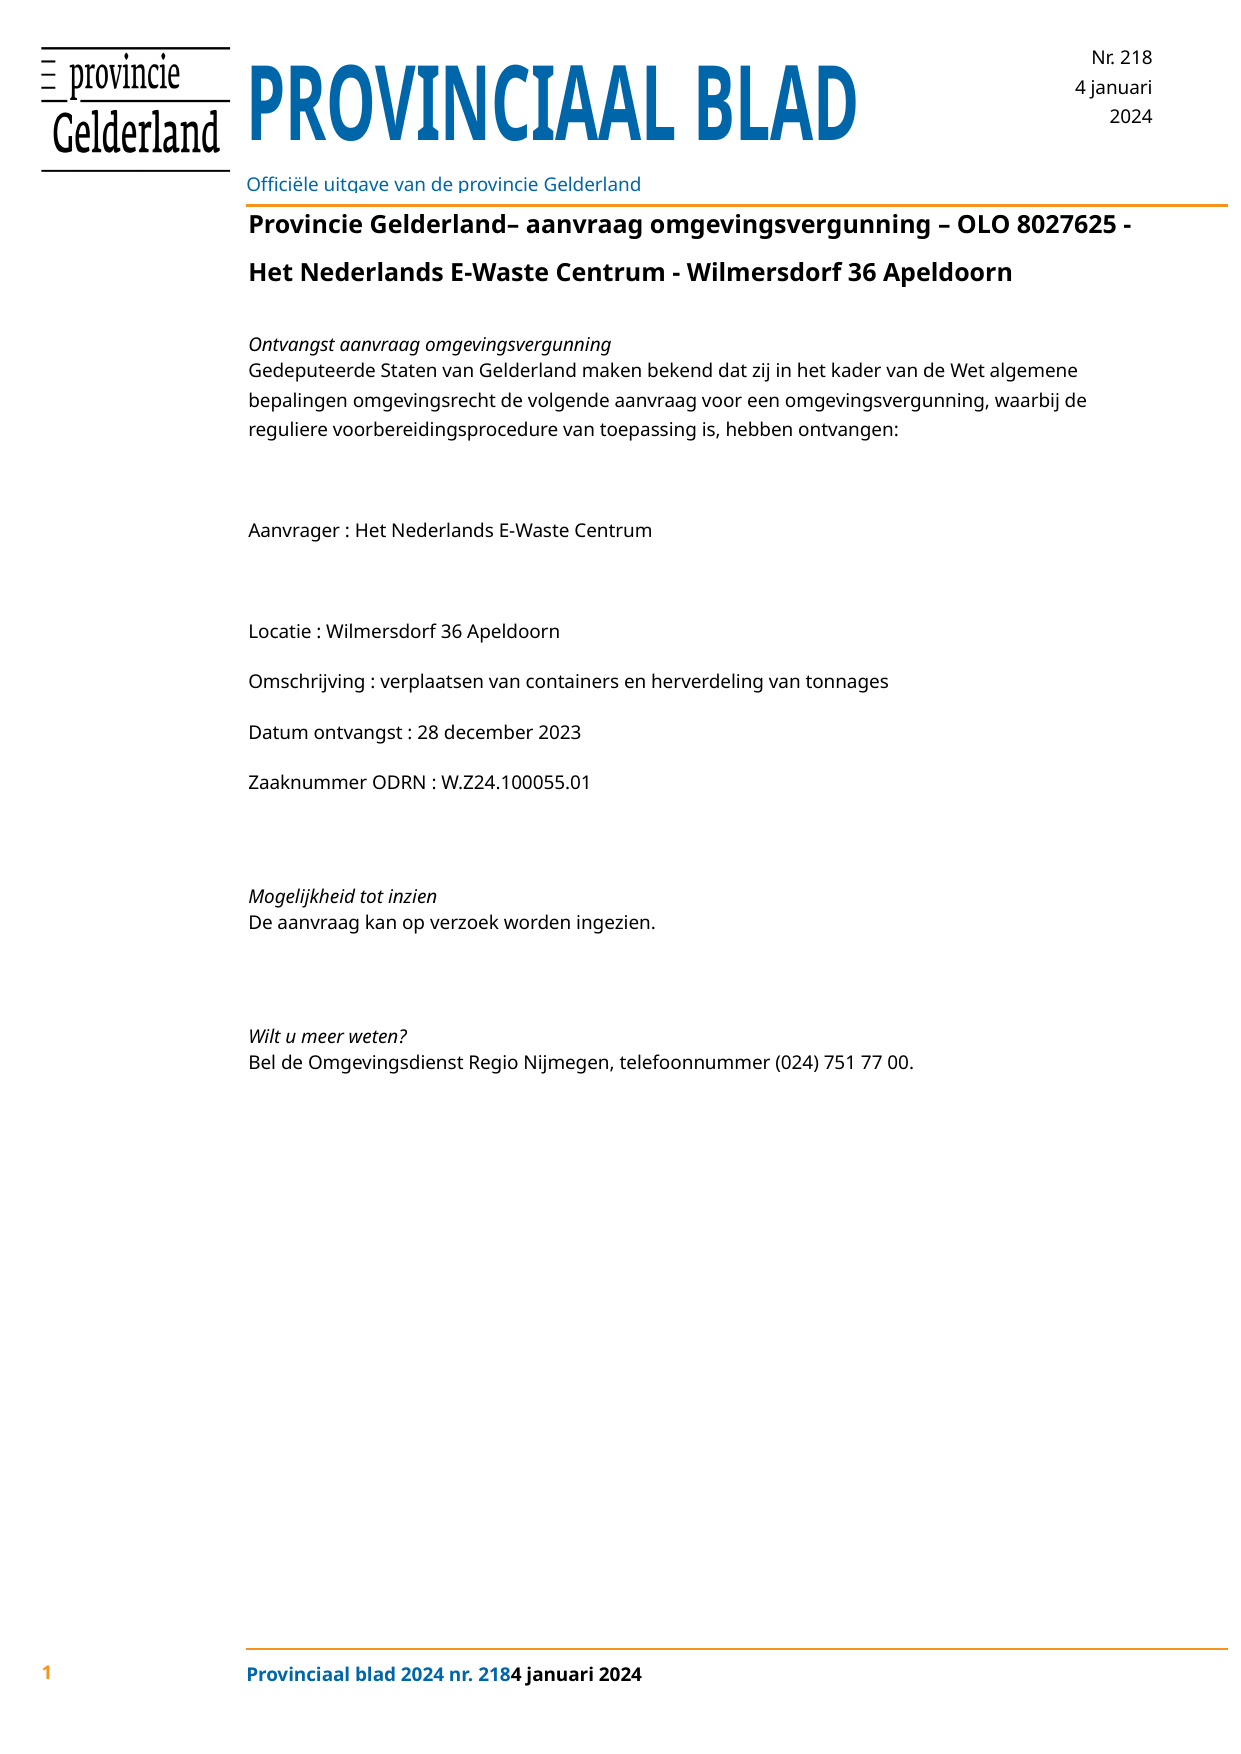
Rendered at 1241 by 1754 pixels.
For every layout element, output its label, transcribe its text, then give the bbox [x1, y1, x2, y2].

text Provincie Gelderland– aanvraag omgevingsvergunning – OLO 8027625 - Het Nederlands E-Waste Centrum - Wilmersdorf 36 Apeldoorn [248, 207, 1152, 288]
picture [41, 47, 231, 172]
text Wilt u meer weten? [248, 1024, 1152, 1049]
text De aanvraag kan op verzoek worden ingezien. [248, 909, 1152, 935]
text Locatie : Wilmersdorf 36 Apeldoorn [248, 618, 1152, 644]
text Zaaknummer ODRN : W.Z24.100055.01 [248, 769, 1152, 795]
text Mogelijkheid tot inzien [248, 884, 1152, 909]
text Ontvangst aanvraag omgevingsvergunning [248, 331, 1152, 357]
text Bel de Omgevingsdienst Regio Nijmegen, telefoonnummer (024) 751 77 00. [248, 1049, 1152, 1075]
text Gedeputeerde Staten van Gelderland maken bekend dat zij in het kader van de Wet algemene bepalingen omgevingsrecht de volgende aanvraag voor een omgevingsvergunning, waarbij de reguliere voorbereidingsprocedure van toepassing is, hebben ontvangen: [248, 357, 1152, 442]
text Datum ontvangst : 28 december 2023 [248, 719, 1152, 744]
text Aanvrager : Het Nederlands E-Waste Centrum [248, 517, 1152, 543]
text Omschrijving : verplaatsen van containers en herverdeling van tonnages [248, 668, 1152, 694]
